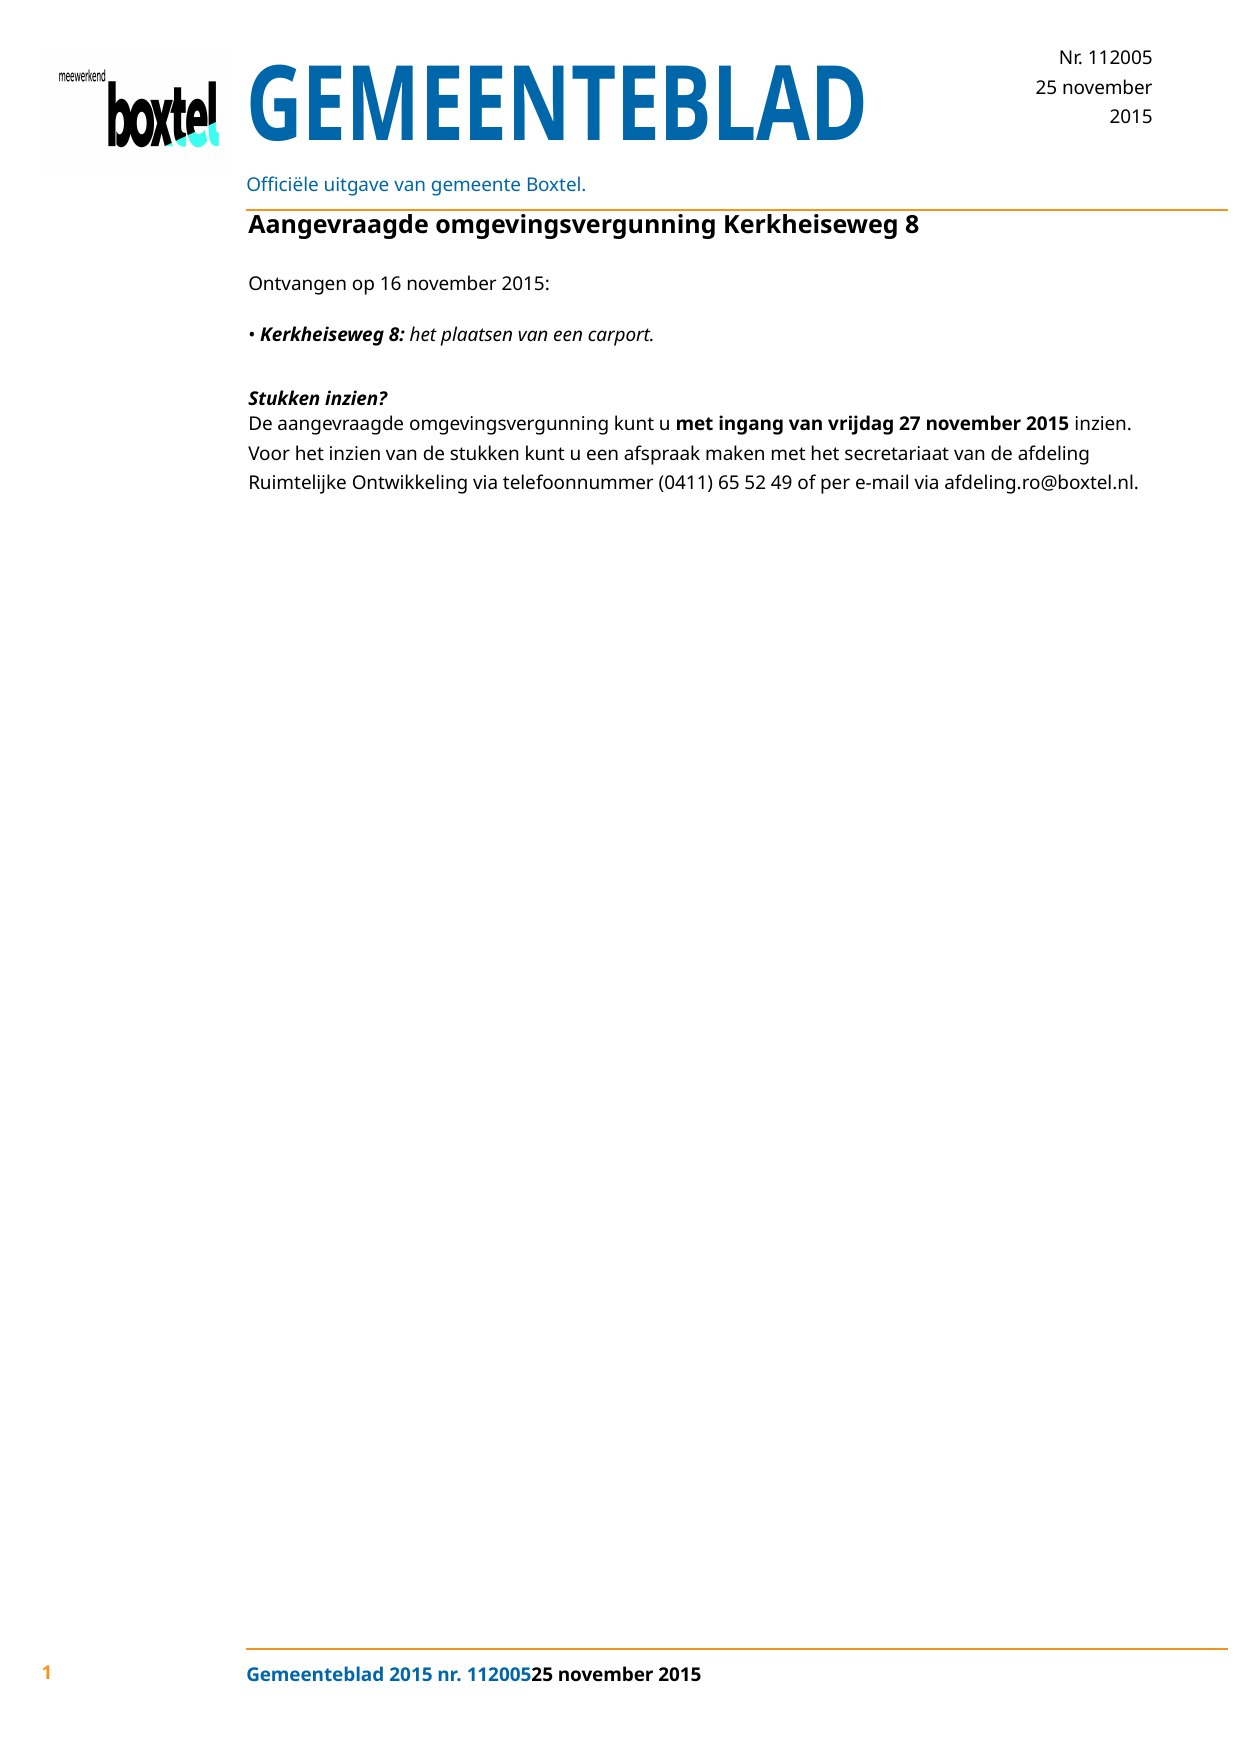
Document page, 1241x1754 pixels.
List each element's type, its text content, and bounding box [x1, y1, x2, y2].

text De aangevraagde omgevingsvergunning kunt u met ingang van vrijdag 27 november 2015 inzien. Voor het inzien van de stukken kunt u een afspraak maken met het secretariaat van de afdeling Ruimtelijke Ontwikkeling via telefoonnummer (0411) 65 52 49 of per e-mail via afdeling.ro@boxtel.nl. [248, 410, 1152, 495]
picture [41, 47, 231, 172]
text • Kerkheiseweg 8: het plaatsen van een carport. [248, 321, 1152, 346]
text Aangevraagde omgevingsvergunning Kerkheiseweg 8 [248, 211, 1152, 241]
text Stukken inzien? [248, 385, 1152, 410]
text Ontvangen op 16 november 2015: [248, 270, 1152, 296]
